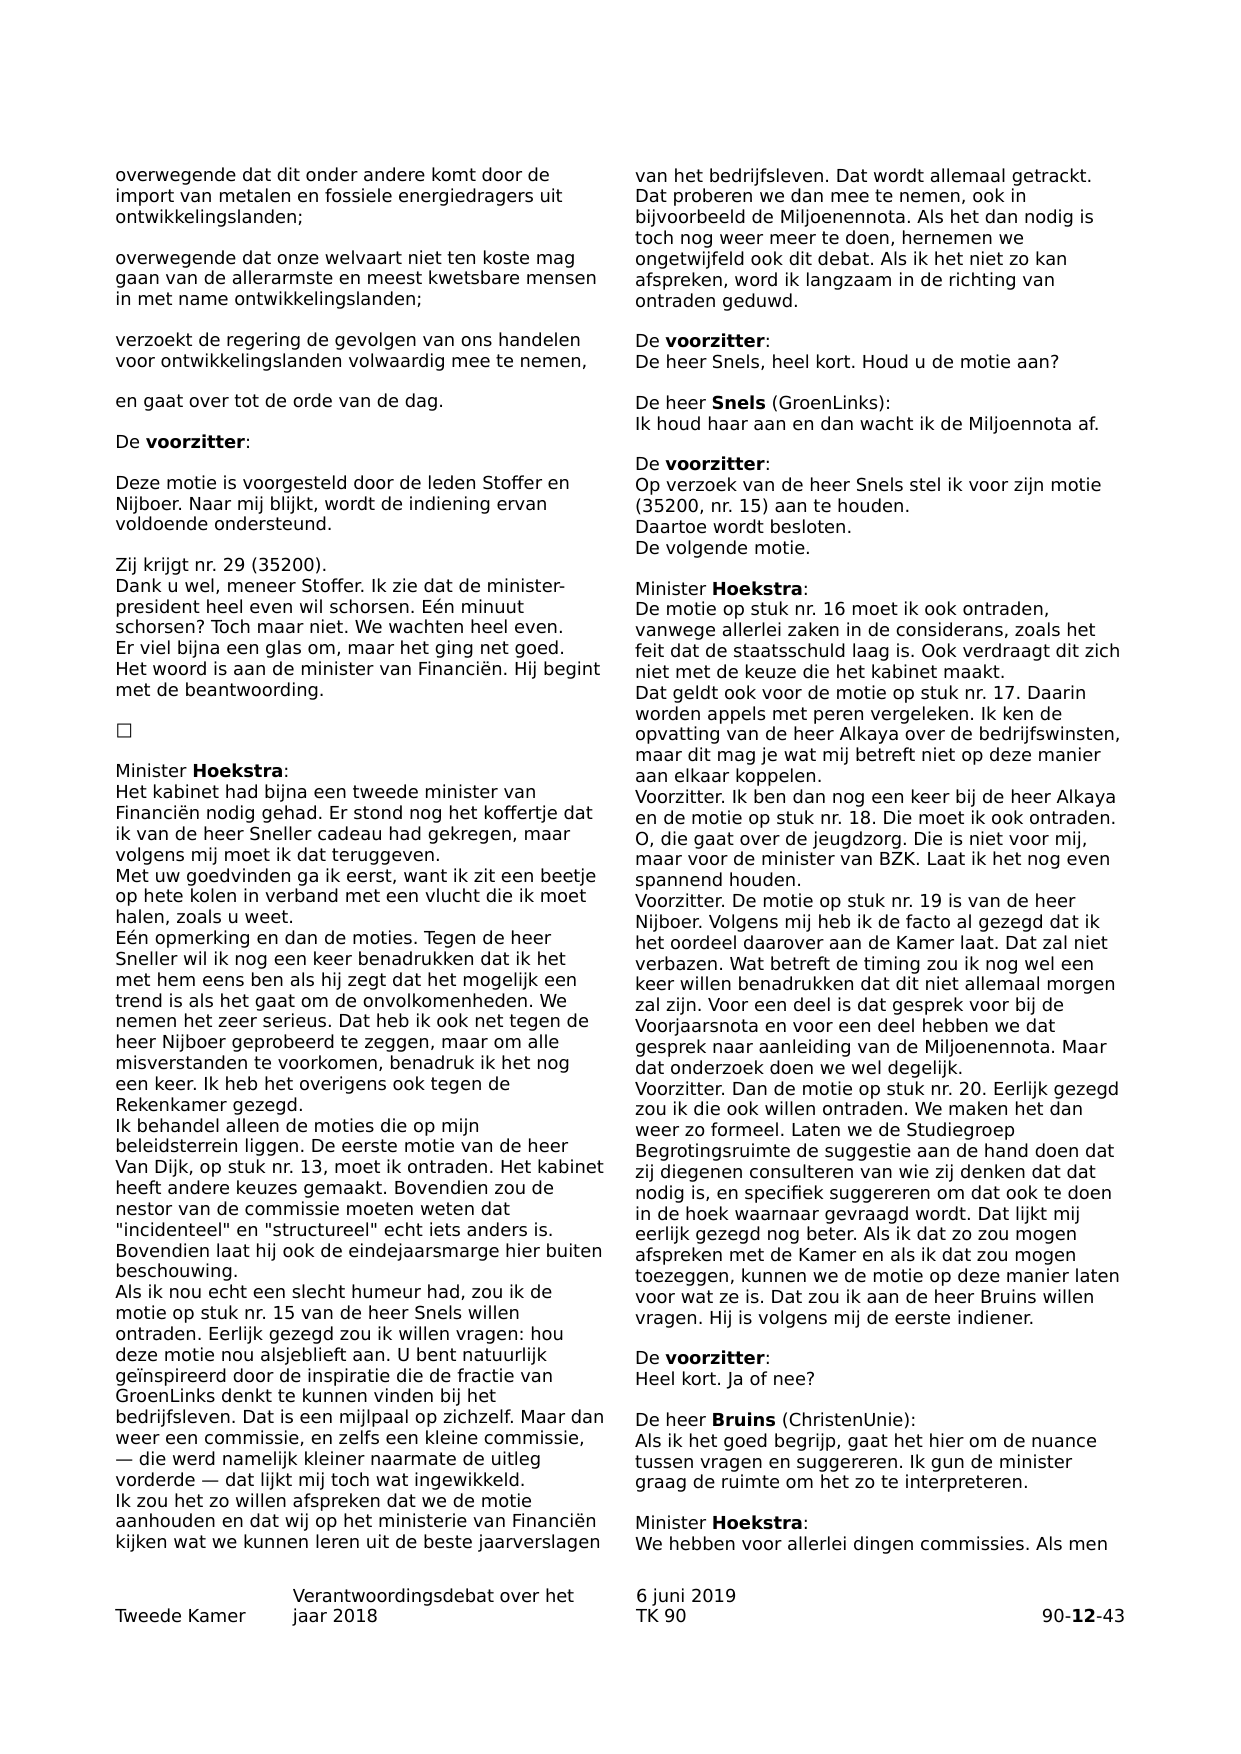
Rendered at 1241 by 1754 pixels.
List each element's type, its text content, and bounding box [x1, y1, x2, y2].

text Minister Hoekstra: [635, 578, 1125, 599]
text Ik behandel alleen de moties die op mijn beleidsterrein liggen. De eerste motie van de heer Van Dijk, op stuk nr. 13, moet ik ontraden. Het kabinet heeft andere keuzes gemaakt. Bovendien zou de nestor van de commissie moeten weten dat "incidenteel" en "structureel" echt iets anders is. Bovendien laat hij ook de eindejaarsmarge hier buiten beschouwing. [115, 1115, 605, 1282]
text De heer Snels (GroenLinks): [635, 393, 1125, 413]
text Minister Hoekstra: [115, 761, 605, 782]
text Ik houd haar aan en dan wacht ik de Miljoennota af. [635, 413, 1125, 434]
text Voorzitter. Dan de motie op stuk nr. 20. Eerlijk gezegd zou ik die ook willen ontraden. We maken het dan weer zo formeel. Laten we de Studiegroep Begrotingsruimte de suggestie aan de hand doen dat zij diegenen consulteren van wie zij denken dat dat nodig is, en specifiek suggereren om dat ook te doen in de hoek waarnaar gevraagd wordt. Dat lijkt mij eerlijk gezegd nog beter. Als ik dat zo zou mogen afspreken met de Kamer en als ik dat zou mogen toezeggen, kunnen we de motie op deze manier laten voor wat ze is. Dat zou ik aan de heer Bruins willen vragen. Hij is volgens mij de eerste indiener. [635, 1078, 1125, 1328]
text Zij krijgt nr. 29 (35200). [115, 555, 605, 576]
text Er viel bijna een glas om, maar het ging net goed. [115, 638, 605, 659]
text Daartoe wordt besloten. [635, 517, 1125, 537]
text en gaat over tot de orde van de dag. [115, 391, 605, 412]
text De heer Bruins (ChristenUnie): [635, 1410, 1125, 1431]
text De voorzitter: [115, 432, 605, 453]
text Dank u wel, meneer Stoffer. Ik zie dat de minister-president heel even wil schorsen. Eén minuut schorsen? Toch maar niet. We wachten heel even. [115, 576, 605, 638]
text De voorzitter: [635, 331, 1125, 352]
text De heer Snels, heel kort. Houd u de motie aan? [635, 352, 1125, 373]
text De motie op stuk nr. 16 moet ik ook ontraden, vanwege allerlei zaken in de considerans, zoals het feit dat de staatsschuld laag is. Ook verdraagt dit zich niet met de keuze die het kabinet maakt. [635, 599, 1125, 682]
text Het kabinet had bijna een tweede minister van Financiën nodig gehad. Er stond nog het koffertje dat ik van de heer Sneller cadeau had gekregen, maar volgens mij moet ik dat teruggeven. [115, 782, 605, 865]
text De voorzitter: [635, 454, 1125, 475]
text Het woord is aan de minister van Financiën. Hij begint met de beantwoording. [115, 659, 605, 701]
text Als ik het goed begrijp, gaat het hier om de nuance tussen vragen en suggereren. Ik gun de minister graag de ruimte om het zo te interpreteren. [635, 1431, 1125, 1493]
text Eén opmerking en dan de moties. Tegen de heer Sneller wil ik nog een keer benadrukken dat ik het met hem eens ben als hij zegt dat het mogelijk een trend is als het gaat om de onvolkomenheden. We nemen het zeer serieus. Dat heb ik ook net tegen de heer Nijboer geprobeerd te zeggen, maar om alle misverstanden te voorkomen, benadruk ik het nog een keer. Ik heb het overigens ook tegen de Rekenkamer gezegd. [115, 928, 605, 1115]
text Voorzitter. Ik ben dan nog een keer bij de heer Alkaya en de motie op stuk nr. 18. Die moet ik ook ontraden. O, die gaat over de jeugdzorg. Die is niet voor mij, maar voor de minister van BZK. Laat ik het nog even spannend houden. [635, 787, 1125, 891]
text Met uw goedvinden ga ik eerst, want ik zit een beetje op hete kolen in verband met een vlucht die ik moet halen, zoals u weet. [115, 865, 605, 928]
text overwegende dat onze welvaart niet ten koste mag gaan van de allerarmste en meest kwetsbare mensen in met name ontwikkelingslanden; [115, 247, 605, 310]
text Deze motie is voorgesteld door de leden Stoffer en Nijboer. Naar mij blijkt, wordt de indiening ervan voldoende ondersteund. [115, 473, 605, 535]
text De voorzitter: [635, 1348, 1125, 1369]
text Heel kort. Ja of nee? [635, 1369, 1125, 1390]
text ⬜ [115, 721, 605, 741]
text Voorzitter. De motie op stuk nr. 19 is van de heer Nijboer. Volgens mij heb ik de facto al gezegd dat ik het oordeel daarover aan de Kamer laat. Dat zal niet verbazen. Wat betreft de timing zou ik nog wel een keer willen benadrukken dat dit niet allemaal morgen zal zijn. Voor een deel is dat gesprek voor bij de Voorjaarsnota en voor een deel hebben we dat gesprek naar aanleiding van de Miljoenennota. Maar dat onderzoek doen we wel degelijk. [635, 891, 1125, 1078]
text verzoekt de regering de gevolgen van ons handelen voor ontwikkelingslanden volwaardig mee te nemen, [115, 330, 605, 371]
text van het bedrijfsleven. Dat wordt allemaal getrackt. Dat proberen we dan mee te nemen, ook in bijvoorbeeld de Miljoenennota. Als het dan nodig is toch nog weer meer te doen, hernemen we ongetwijfeld ook dit debat. Als ik het niet zo kan afspreken, word ik langzaam in de richting van ontraden geduwd. [635, 165, 1125, 311]
text Op verzoek van de heer Snels stel ik voor zijn motie (35200, nr. 15) aan te houden. [635, 475, 1125, 517]
text Dat geldt ook voor de motie op stuk nr. 17. Daarin worden appels met peren vergeleken. Ik ken de opvatting van de heer Alkaya over de bedrijfswinsten, maar dit mag je wat mij betreft niet op deze manier aan elkaar koppelen. [635, 682, 1125, 787]
text overwegende dat dit onder andere komt door de import van metalen en fossiele energiedragers uit ontwikkelingslanden; [115, 165, 605, 227]
text Minister Hoekstra: [635, 1513, 1125, 1534]
text We hebben voor allerlei dingen commissies. Als men [635, 1534, 1125, 1554]
text Als ik nou echt een slecht humeur had, zou ik de motie op stuk nr. 15 van de heer Snels willen ontraden. Eerlijk gezegd zou ik willen vragen: hou deze motie nou alsjeblieft aan. U bent natuurlijk geïnspireerd door de inspiratie die de fractie van GroenLinks denkt te kunnen vinden bij het bedrijfsleven. Dat is een mijlpaal op zichzelf. Maar dan weer een commissie, en zelfs een kleine commissie, — die werd namelijk kleiner naarmate de uitleg vorderde — dat lijkt mij toch wat ingewikkeld. [115, 1282, 605, 1490]
text Ik zou het zo willen afspreken dat we de motie aanhouden en dat wij op het ministerie van Financiën kijken wat we kunnen leren uit de beste jaarverslagen [115, 1490, 605, 1553]
text De volgende motie. [635, 537, 1125, 558]
